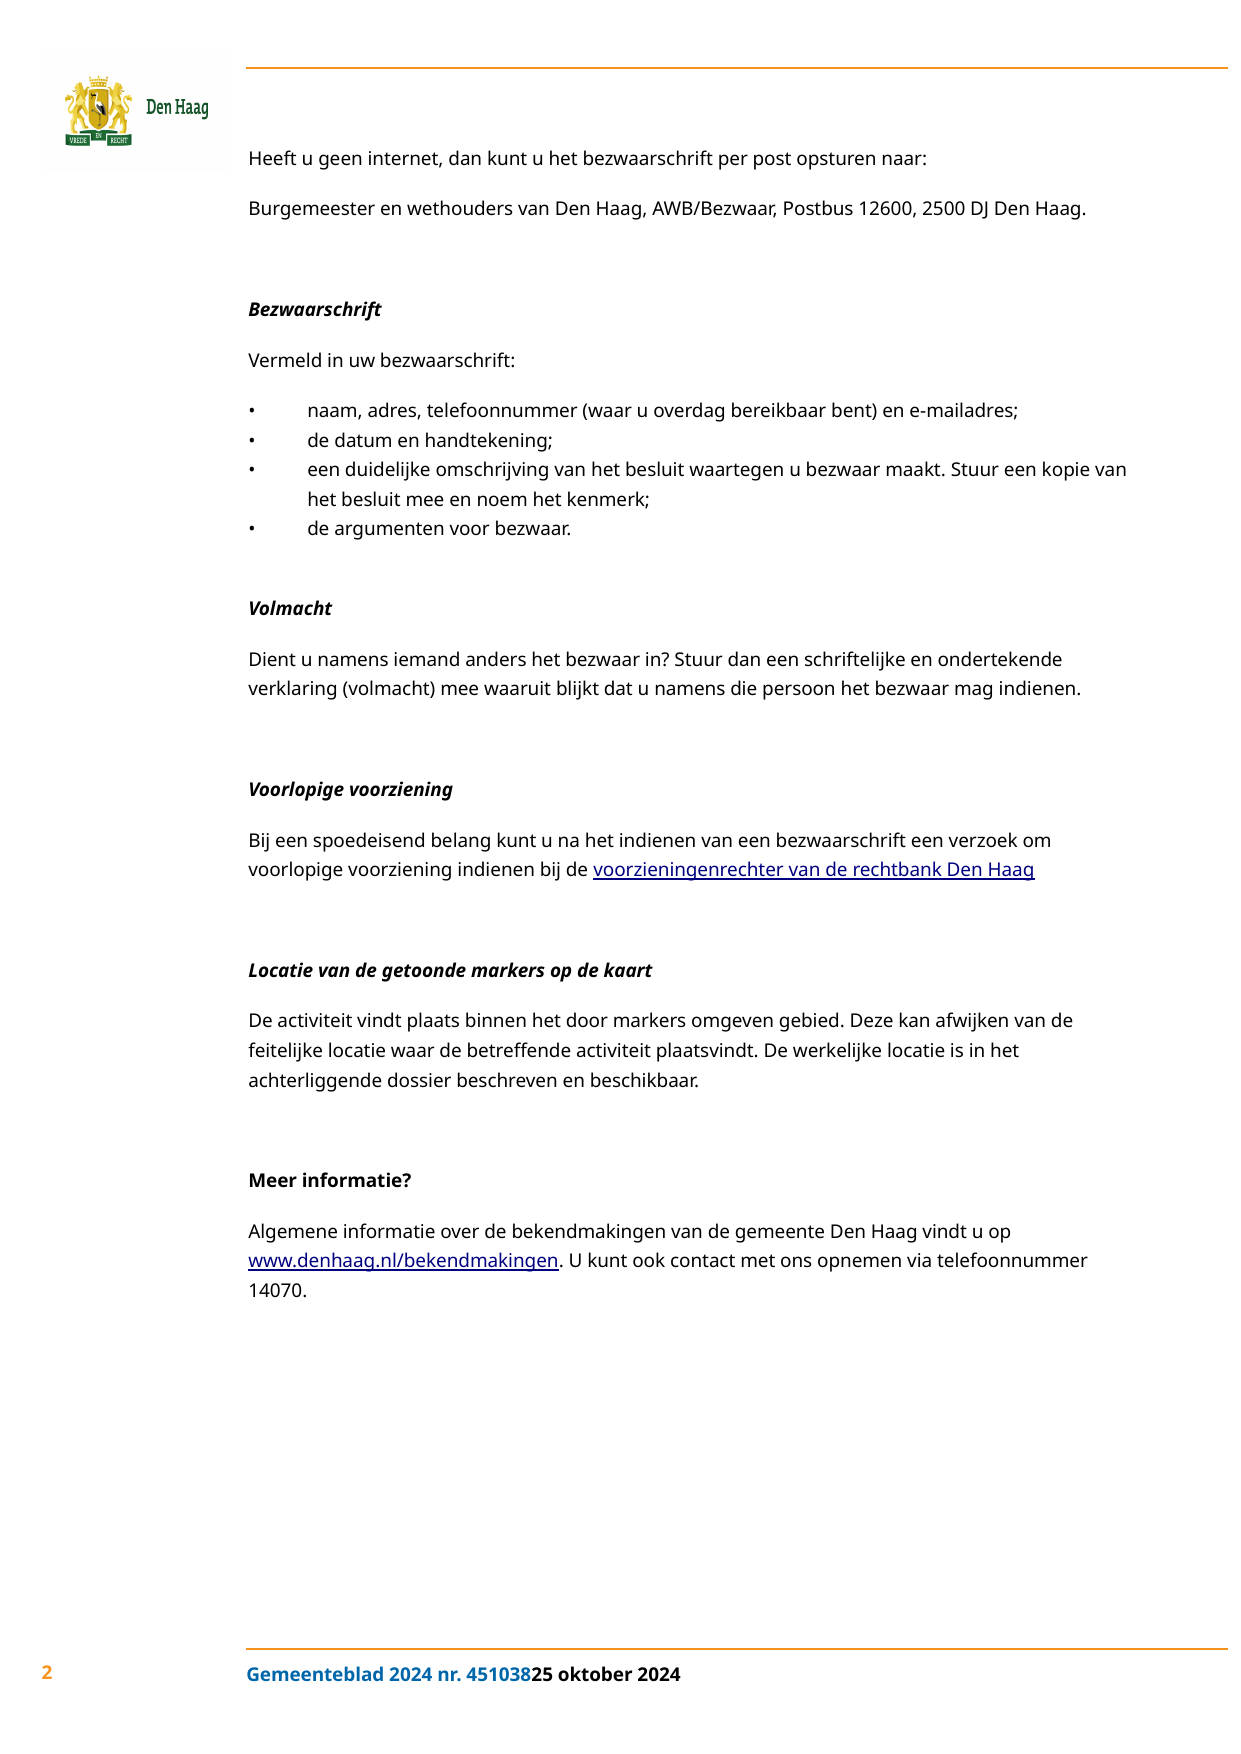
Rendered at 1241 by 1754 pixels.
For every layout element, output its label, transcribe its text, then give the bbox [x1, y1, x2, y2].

text Locatie van de getoonde markers op de kaart [248, 957, 1152, 983]
text Burgemeester en wethouders van Den Haag, AWB/Bezwaar, Postbus 12600, 2500 DJ Den Haag. [248, 196, 1152, 221]
text Voorlopige voorziening [248, 776, 1152, 802]
text Algemene informatie over de bekendmakingen van de gemeente Den Haag vindt u op www.denhaag.nl/bekendmakingen. U kunt ook contact met ons opnemen via telefoonnummer 14070. [248, 1218, 1152, 1303]
text Meer informatie? [248, 1168, 1152, 1193]
list een duidelijke omschrijving van het besluit waartegen u bezwaar maakt. Stuur een kopie van het besluit mee en noem het kenmerk; [248, 456, 1152, 512]
text Heeft u geen internet, dan kunt u het bezwaarschrift per post opsturen naar: [248, 145, 1152, 171]
text De activiteit vindt plaats binnen het door markers omgeven gebied. Deze kan afwijken van de feitelijke locatie waar de betreffende activiteit plaatsvindt. De werkelijke locatie is in het achterliggende dossier beschreven en beschikbaar. [248, 1008, 1152, 1093]
list naam, adres, telefoonnummer (waar u overdag bereikbaar bent) en e-mailadres; [248, 397, 1152, 423]
picture [41, 47, 231, 172]
text Bij een spoedeisend belang kunt u na het indienen van een bezwaarschrift een verzoek om voorlopige voorziening indienen bij de voorzieningenrechter van de rechtbank Den Haag [248, 827, 1152, 882]
text Volmacht [248, 596, 1152, 621]
text Dient u namens iemand anders het bezwaar in? Stuur dan een schriftelijke en ondertekende verklaring (volmacht) mee waaruit blijkt dat u namens die persoon het bezwaar mag indienen. [248, 646, 1152, 701]
list de argumenten voor bezwaar. [248, 516, 1152, 541]
list de datum en handtekening; [248, 427, 1152, 453]
text Vermeld in uw bezwaarschrift: [248, 347, 1152, 373]
text Bezwaarschrift [248, 296, 1152, 322]
